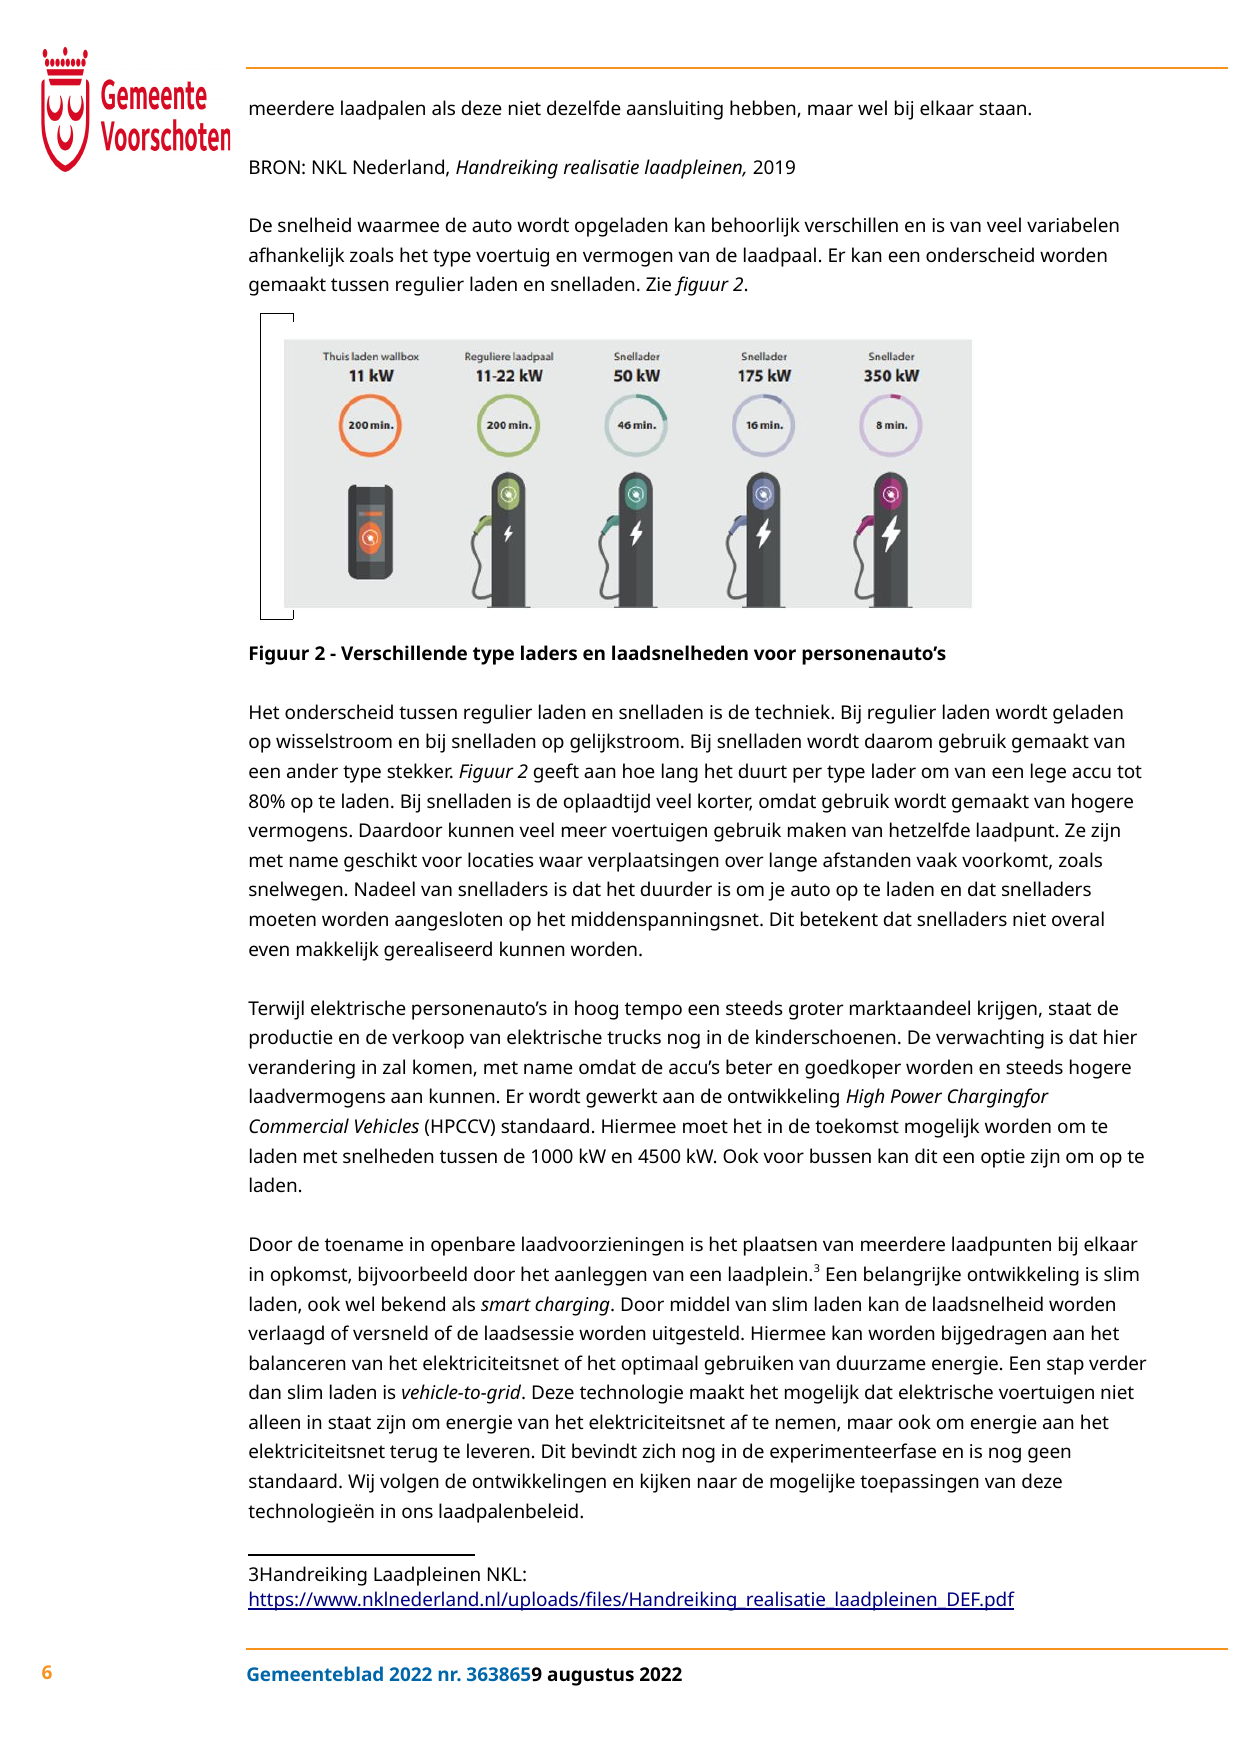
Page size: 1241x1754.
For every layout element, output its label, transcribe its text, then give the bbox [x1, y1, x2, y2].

text Figuur 2 - Verschillende type laders en laadsnelheden voor personenauto’s [248, 640, 1152, 666]
table_header meerdere laadpalen als deze niet dezelfde aansluiting hebben, maar wel bij elkaar staan. BRON: NKL Nederland, Handreiking realisatie laadpleinen, 2019 [248, 95, 1152, 180]
text Handreiking Laadpleinen NKL: https://www.nklnederland.nl/uploads/files/Handreiking_realisatie_laadpleinen_DEF.pdf [248, 1561, 1152, 1612]
text De snelheid waarmee de auto wordt opgeladen kan behoorlijk verschillen en is van veel variabelen afhankelijk zoals het type voertuig en vermogen van de laadpaal. Er kan een onderscheid worden gemaakt tussen regulier laden en snelladen. Zie figuur 2. [248, 212, 1152, 297]
picture [268, 322, 978, 610]
text Terwijl elektrische personenauto’s in hoog tempo een steeds groter marktaandeel krijgen, staat de productie en de verkoop van elektrische trucks nog in de kinderschoenen. De verwachting is dat hier verandering in zal komen, met name omdat de accu’s beter en goedkoper worden en steeds hogere laadvermogens aan kunnen. Er wordt gewerkt aan de ontwikkeling High Power Chargingfor Commercial Vehicles (HPCCV) standaard. Hiermee moet het in de toekomst mogelijk worden om te laden met snelheden tussen de 1000 kW en 4500 kW. Ook voor bussen kan dit een optie zijn om op te laden. [248, 995, 1152, 1198]
text Door de toename in openbare laadvoorzieningen is het plaatsen van meerdere laadpunten bij elkaar in opkomst, bijvoorbeeld door het aanleggen van een laadplein. Een belangrijke ontwikkeling is slim laden, ook wel bekend als smart charging. Door middel van slim laden kan de laadsnelheid worden verlaagd of versneld of de laadsessie worden uitgesteld. Hiermee kan worden bijgedragen aan het balanceren van het elektriciteitsnet of het optimaal gebruiken van duurzame energie. Een stap verder dan slim laden is vehicle-to-grid. Deze technologie maakt het mogelijk dat elektrische voertuigen niet alleen in staat zijn om energie van het elektriciteitsnet af te nemen, maar ook om energie aan het elektriciteitsnet terug te leveren. Dit bevindt zich nog in de experimenteerfase en is nog geen standaard. Wij volgen de ontwikkelingen en kijken naar de mogelijke toepassingen van deze technologieën in ons laadpalenbeleid. [248, 1232, 1152, 1524]
picture [41, 47, 231, 172]
text Het onderscheid tussen regulier laden en snelladen is de techniek. Bij regulier laden wordt geladen op wisselstroom en bij snelladen op gelijkstroom. Bij snelladen wordt daarom gebruik gemaakt van een ander type stekker. Figuur 2 geeft aan hoe lang het duurt per type lader om van een lege accu tot 80% op te laden. Bij snelladen is de oplaadtijd veel korter, omdat gebruik wordt gemaakt van hogere vermogens. Daardoor kunnen veel meer voertuigen gebruik maken van hetzelfde laadpunt. Ze zijn met name geschikt voor locaties waar verplaatsingen over lange afstanden vaak voorkomt, zoals snelwegen. Nadeel van snelladers is dat het duurder is om je auto op te laden en dat snelladers moeten worden aangesloten op het middenspanningsnet. Dit betekent dat snelladers niet overal even makkelijk gerealiseerd kunnen worden. [248, 699, 1152, 962]
